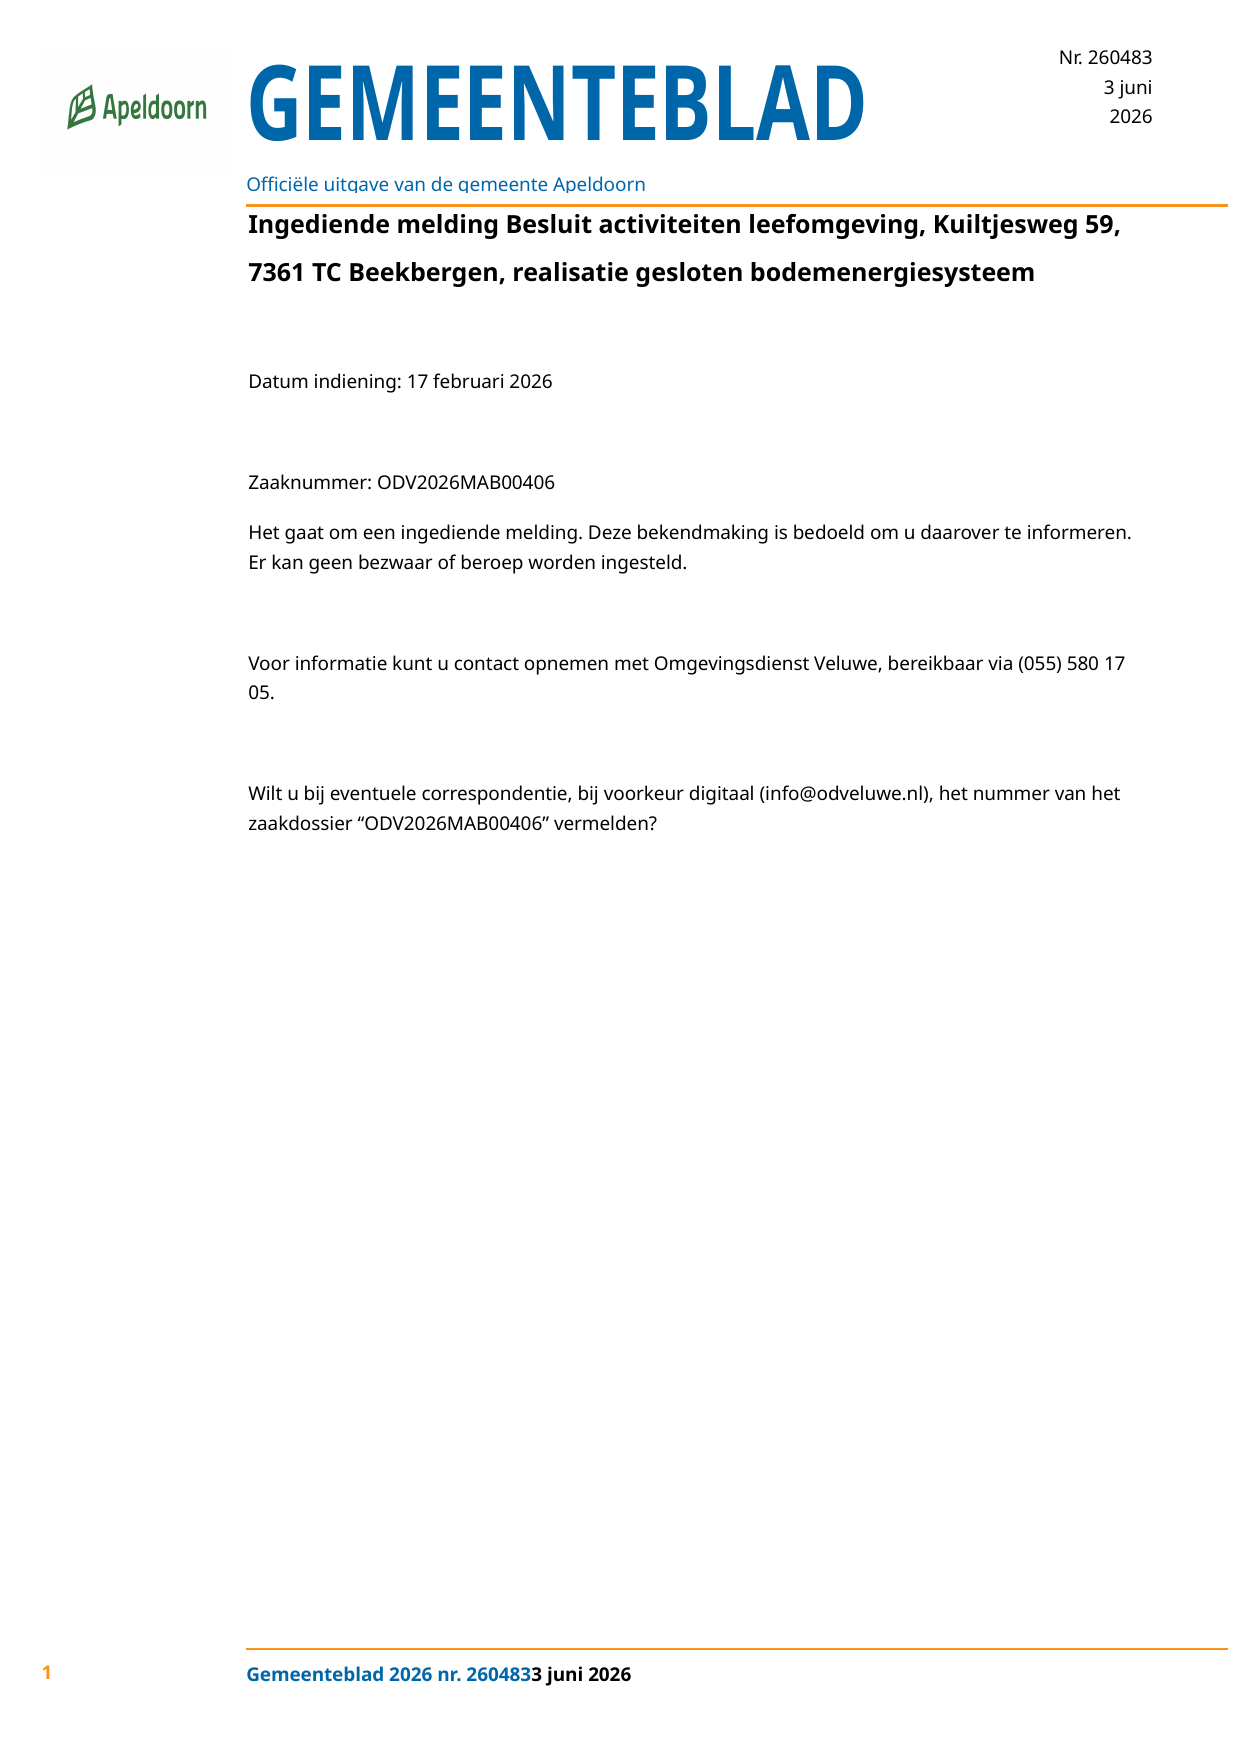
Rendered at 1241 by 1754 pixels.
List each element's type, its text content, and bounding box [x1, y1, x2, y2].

text Ingediende melding Besluit activiteiten leefomgeving, Kuiltjesweg 59, 7361 TC Beekbergen, realisatie gesloten bodemenergiesysteem [248, 207, 1152, 288]
picture [41, 47, 231, 172]
text Wilt u bij eventuele correspondentie, bij voorkeur digitaal (info@odveluwe.nl), het nummer van het zaakdossier “ODV2026MAB00406” vermelden? [248, 780, 1152, 836]
text Voor informatie kunt u contact opnemen met Omgevingsdienst Veluwe, bereikbaar via (055) 580 17 05. [248, 650, 1152, 705]
text Het gaat om een ingediende melding. Deze bekendmaking is bedoeld om u daarover te informeren. Er kan geen bezwaar of beroep worden ingesteld. [248, 519, 1152, 575]
text Zaaknummer: ODV2026MAB00406 [248, 469, 1152, 495]
text Datum indiening: 17 februari 2026 [248, 368, 1152, 394]
